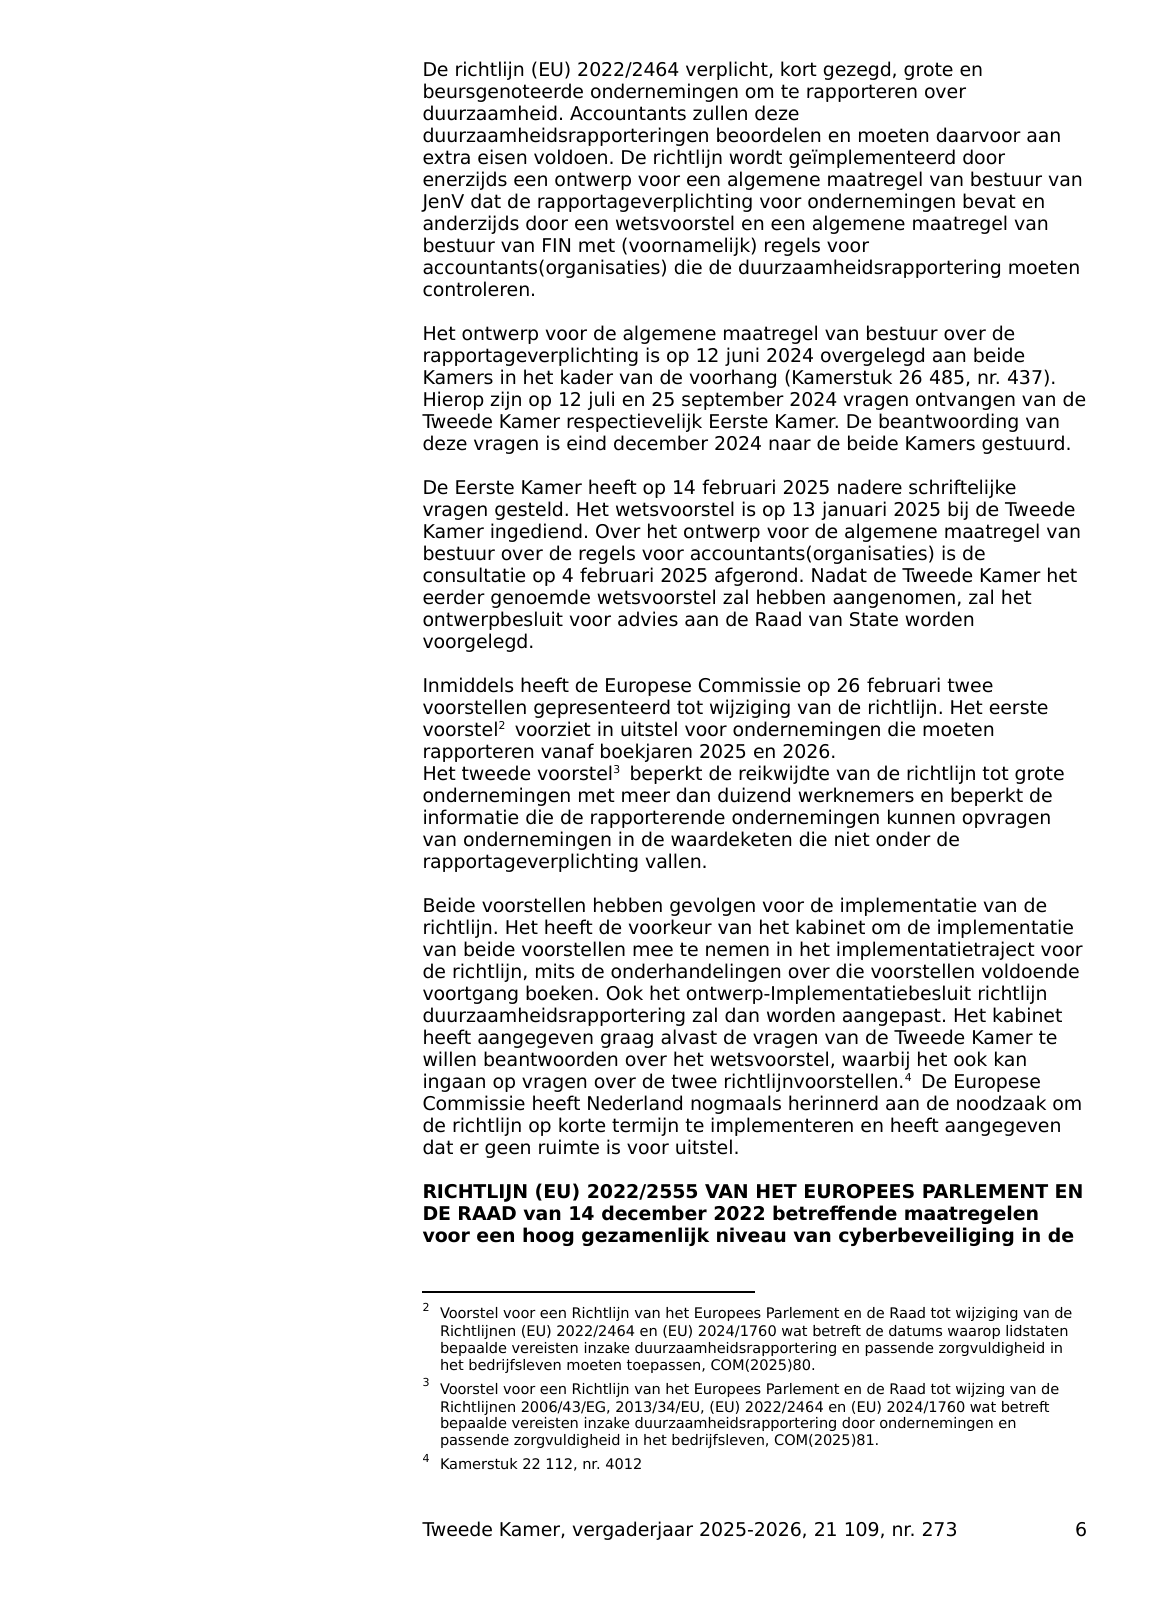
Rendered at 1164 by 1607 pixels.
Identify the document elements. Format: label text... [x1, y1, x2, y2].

text Voorstel voor een Richtlijn van het Europees Parlement en de Raad tot wijzing van de Richtlijnen 2006/43/EG, 2013/34/EU, (EU) 2022/2464 en (EU) 2024/1760 wat betreft bepaalde vereisten inzake duurzaamheidsrapportering door ondernemingen en passende zorgvuldigheid in het bedrijfsleven, COM(2025)81. [422, 1377, 1087, 1449]
text Het ontwerp voor de algemene maatregel van bestuur over de rapportageverplichting is op 12 juni 2024 overgelegd aan beide Kamers in het kader van de voorhang (Kamerstuk 26 485, nr. 437). Hierop zijn op 12 juli en 25 september 2024 vragen ontvangen van de Tweede Kamer respectievelijk Eerste Kamer. De beantwoording van deze vragen is eind december 2024 naar de beide Kamers gestuurd. [422, 323, 1087, 455]
text Het tweede voorstel beperkt de reikwijdte van de richtlijn tot grote ondernemingen met meer dan duizend werknemers en beperkt de informatie die de rapporterende ondernemingen kunnen opvragen van ondernemingen in de waardeketen die niet onder de rapportageverplichting vallen. [422, 763, 1087, 873]
text De Eerste Kamer heeft op 14 februari 2025 nadere schriftelijke vragen gesteld. Het wetsvoorstel is op 13 januari 2025 bij de Tweede Kamer ingediend. Over het ontwerp voor de algemene maatregel van bestuur over de regels voor accountants(organisaties) is de consultatie op 4 februari 2025 afgerond. Nadat de Tweede Kamer het eerder genoemde wetsvoorstel zal hebben aangenomen, zal het ontwerpbesluit voor advies aan de Raad van State worden voorgelegd. [422, 477, 1087, 653]
text Voorstel voor een Richtlijn van het Europees Parlement en de Raad tot wijziging van de Richtlijnen (EU) 2022/2464 en (EU) 2024/1760 wat betreft de datums waarop lidstaten bepaalde vereisten inzake duurzaamheidsrapportering en passende zorgvuldigheid in het bedrijfsleven moeten toepassen, COM(2025)80. [422, 1301, 1087, 1374]
text Inmiddels heeft de Europese Commissie op 26 februari twee voorstellen gepresenteerd tot wijziging van de richtlijn. Het eerste voorstel voorziet in uitstel voor ondernemingen die moeten rapporteren vanaf boekjaren 2025 en 2026. [422, 675, 1087, 763]
text Beide voorstellen hebben gevolgen voor de implementatie van de richtlijn. Het heeft de voorkeur van het kabinet om de implementatie van beide voorstellen mee te nemen in het implementatietraject voor de richtlijn, mits de onderhandelingen over die voorstellen voldoende voortgang boeken. Ook het ontwerp-Implementatiebesluit richtlijn duurzaamheidsrapportering zal dan worden aangepast. Het kabinet heeft aangegeven graag alvast de vragen van de Tweede Kamer te willen beantwoorden over het wetsvoorstel, waarbij het ook kan ingaan op vragen over de twee richtlijnvoorstellen. De Europese Commissie heeft Nederland nogmaals herinnerd aan de noodzaak om de richtlijn op korte termijn te implementeren en heeft aangegeven dat er geen ruimte is voor uitstel. [422, 895, 1087, 1159]
text Kamerstuk 22 112, nr. 4012 [422, 1452, 1087, 1474]
text De richtlijn (EU) 2022/2464 verplicht, kort gezegd, grote en beursgenoteerde ondernemingen om te rapporteren over duurzaamheid. Accountants zullen deze duurzaamheidsrapporteringen beoordelen en moeten daarvoor aan extra eisen voldoen. De richtlijn wordt geïmplementeerd door enerzijds een ontwerp voor een algemene maatregel van bestuur van JenV dat de rapportageverplichting voor ondernemingen bevat en anderzijds door een wetsvoorstel en een algemene maatregel van bestuur van FIN met (voornamelijk) regels voor accountants(organisaties) die de duurzaamheidsrapportering moeten controleren. [422, 59, 1087, 301]
text RICHTLIJN (EU) 2022/2555 VAN HET EUROPEES PARLEMENT EN DE RAAD van 14 december 2022 betreffende maatregelen voor een hoog gezamenlijk niveau van cyberbeveiliging in de [422, 1181, 1087, 1247]
